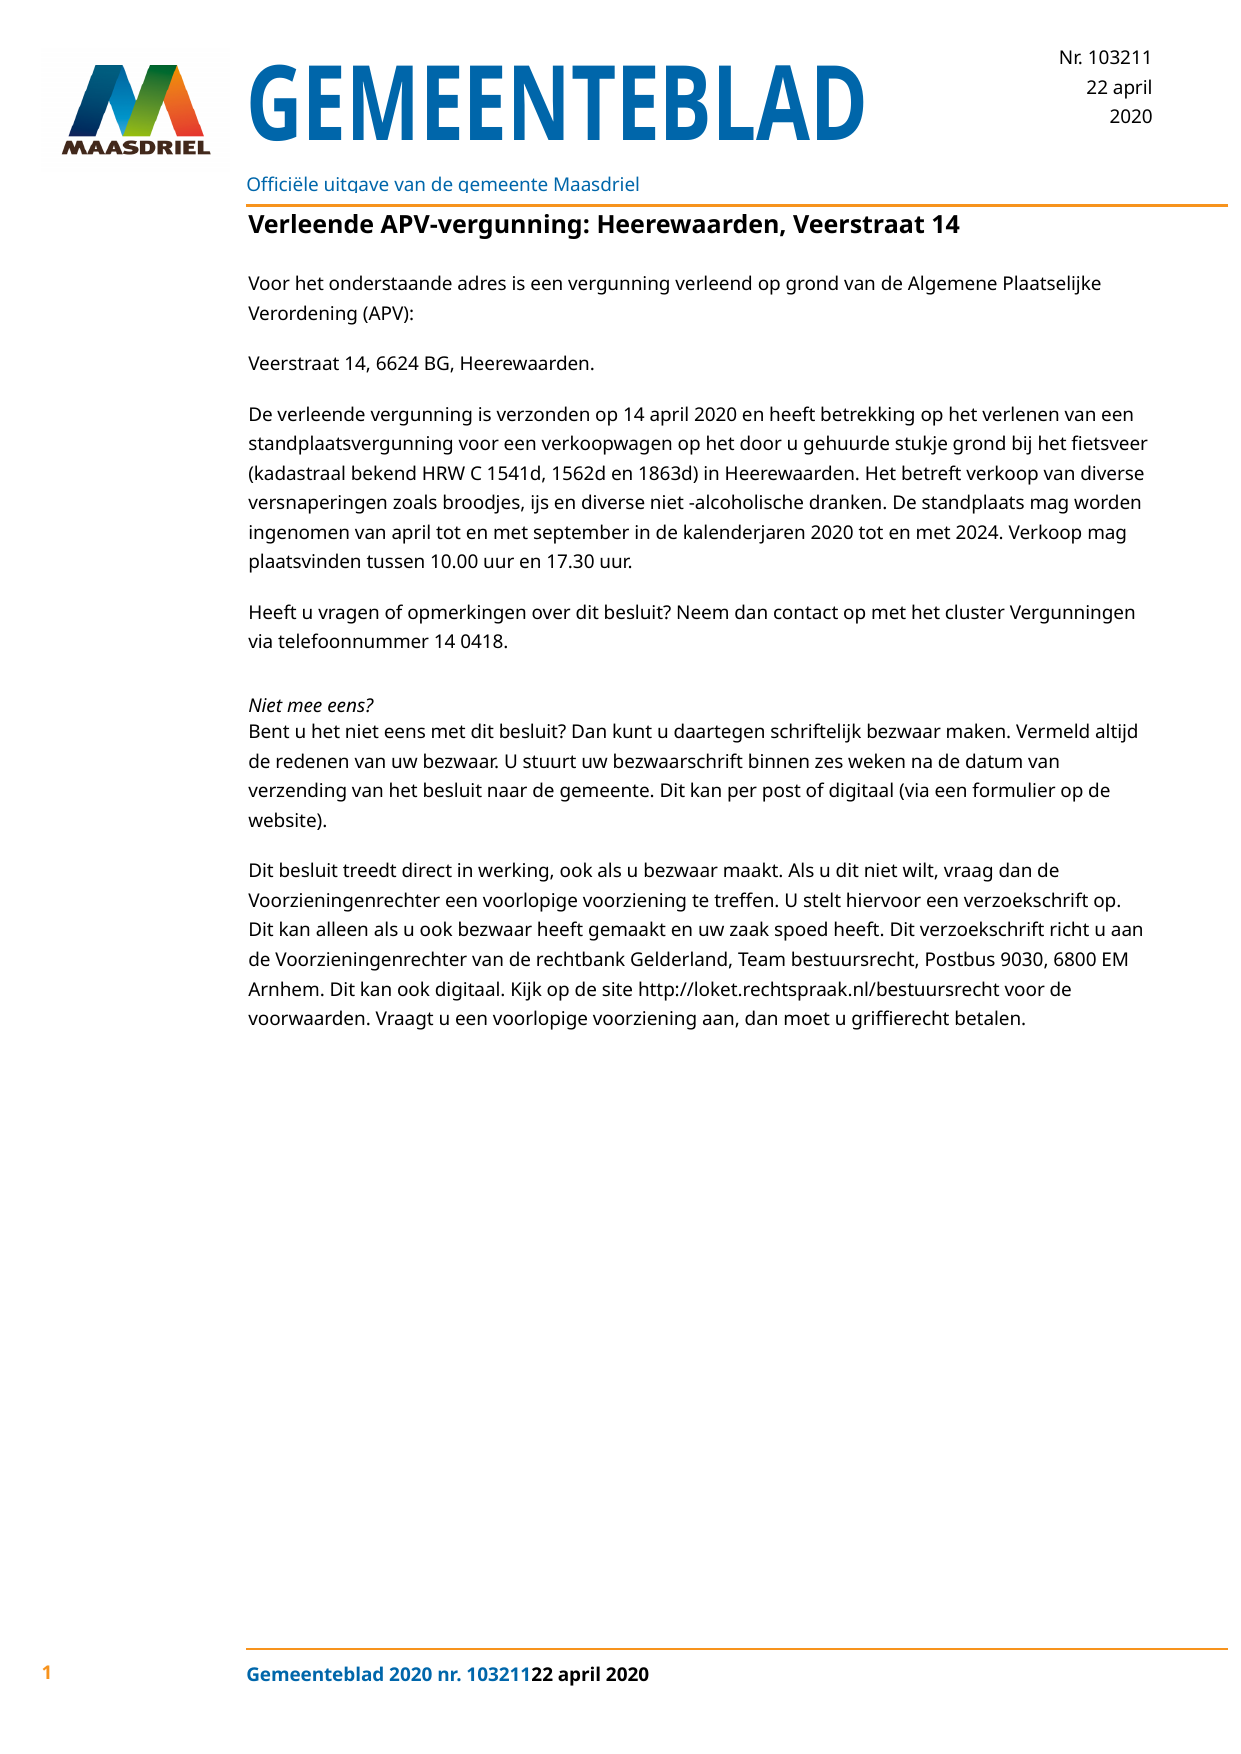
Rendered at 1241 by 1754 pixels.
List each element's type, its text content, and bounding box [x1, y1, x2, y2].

text Niet mee eens? [248, 693, 1152, 718]
text De verleende vergunning is verzonden op 14 april 2020 en heeft betrekking op het verlenen van een standplaatsvergunning voor een verkoopwagen op het door u gehuurde stukje grond bij het fietsveer (kadastraal bekend HRW C 1541d, 1562d en 1863d) in Heerewaarden. Het betreft verkoop van diverse versnaperingen zoals broodjes, ijs en diverse niet -alcoholische dranken. De standplaats mag worden ingenomen van april tot en met september in de kalenderjaren 2020 tot en met 2024. Verkoop mag plaatsvinden tussen 10.00 uur en 17.30 uur. [248, 401, 1152, 574]
text Dit besluit treedt direct in werking, ook als u bezwaar maakt. Als u dit niet wilt, vraag dan de Voorzieningenrechter een voorlopige voorziening te treffen. U stelt hiervoor een verzoekschrift op. Dit kan alleen als u ook bezwaar heeft gemaakt en uw zaak spoed heeft. Dit verzoekschrift richt u aan de Voorzieningenrechter van de rechtbank Gelderland, Team bestuursrecht, Postbus 9030, 6800 EM Arnhem. Dit kan ook digitaal. Kijk op de site http://loket.rechtspraak.nl/bestuursrecht voor de voorwaarden. Vraagt u een voorlopige voorziening aan, dan moet u griffierecht betalen. [248, 857, 1152, 1031]
text Bent u het niet eens met dit besluit? Dan kunt u daartegen schriftelijk bezwaar maken. Vermeld altijd de redenen van uw bezwaar. U stuurt uw bezwaarschrift binnen zes weken na de datum van verzending van het besluit naar de gemeente. Dit kan per post of digitaal (via een formulier op de website). [248, 718, 1152, 833]
text Heeft u vragen of opmerkingen over dit besluit? Neem dan contact op met het cluster Vergunningen via telefoonnummer 14 0418. [248, 599, 1152, 654]
text Verleende APV-vergunning: Heerewaarden, Veerstraat 14 [248, 207, 1152, 241]
picture [41, 47, 231, 172]
text Voor het onderstaande adres is een vergunning verleend op grond van de Algemene Plaatselijke Verordening (APV): [248, 270, 1152, 326]
text Veerstraat 14, 6624 BG, Heerewaarden. [248, 350, 1152, 376]
